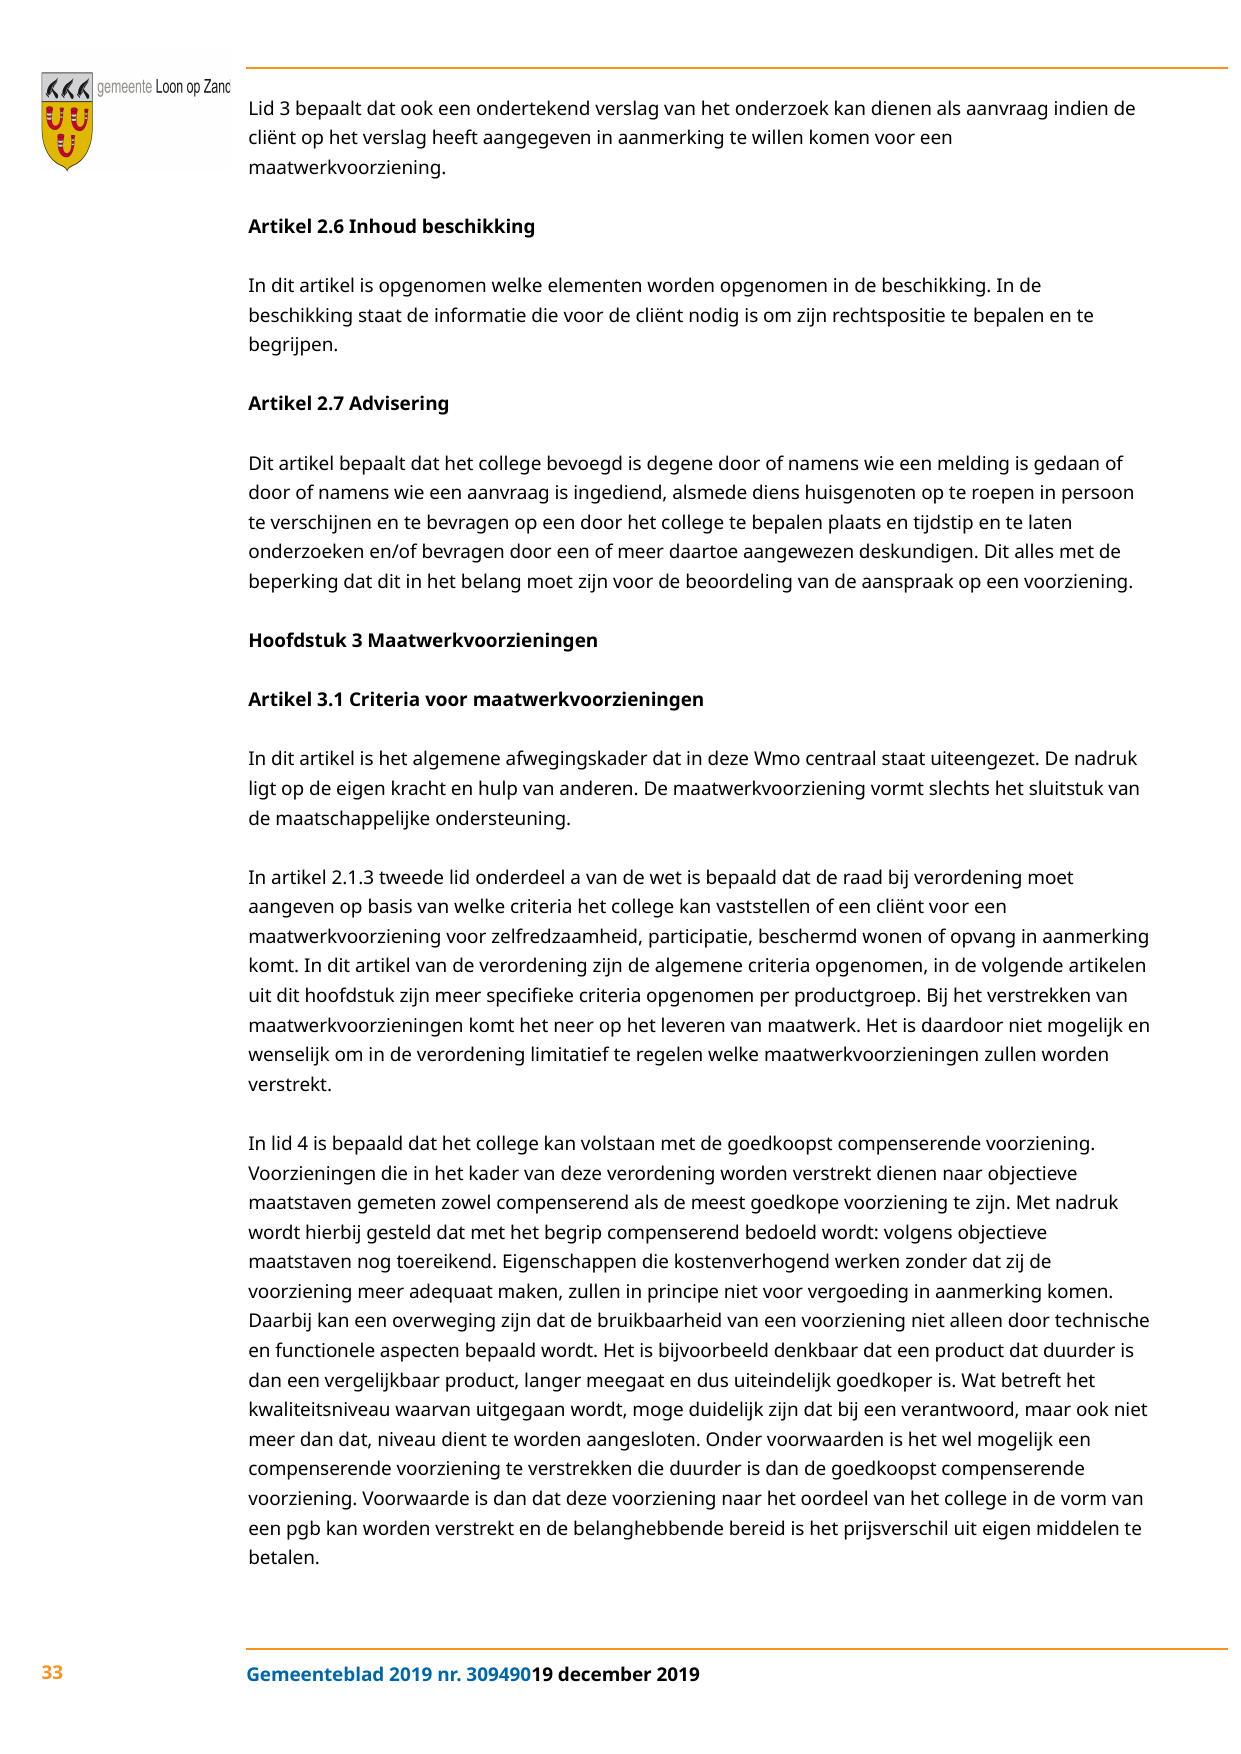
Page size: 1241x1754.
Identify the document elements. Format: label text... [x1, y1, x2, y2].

text In artikel 2.1.3 tweede lid onderdeel a van de wet is bepaald dat de raad bij verordening moet aangeven op basis van welke criteria het college kan vaststellen of een cliënt voor een maatwerkvoorziening voor zelfredzaamheid, participatie, beschermd wonen of opvang in aanmerking komt. In dit artikel van de verordening zijn de algemene criteria opgenomen, in de volgende artikelen uit dit hoofdstuk zijn meer specifieke criteria opgenomen per productgroep. Bij het verstrekken van maatwerkvoorzieningen komt het neer op het leveren van maatwerk. Het is daardoor niet mogelijk en wenselijk om in de verordening limitatief te regelen welke maatwerkvoorzieningen zullen worden verstrekt. [248, 864, 1152, 1097]
text In lid 4 is bepaald dat het college kan volstaan met de goedkoopst compenserende voorziening. Voorzieningen die in het kader van deze verordening worden verstrekt dienen naar objectieve maatstaven gemeten zowel compenserend als de meest goedkope voorziening te zijn. Met nadruk wordt hierbij gesteld dat met het begrip compenserend bedoeld wordt: volgens objectieve maatstaven nog toereikend. Eigenschappen die kostenverhogend werken zonder dat zij de voorziening meer adequaat maken, zullen in principe niet voor vergoeding in aanmerking komen. Daarbij kan een overweging zijn dat de bruikbaarheid van een voorziening niet alleen door technische en functionele aspecten bepaald wordt. Het is bijvoorbeeld denkbaar dat een product dat duurder is dan een vergelijkbaar product, langer meegaat en dus uiteindelijk goedkoper is. Wat betreft het kwaliteitsniveau waarvan uitgegaan wordt, moge duidelijk zijn dat bij een verantwoord, maar ook niet meer dan dat, niveau dient te worden aangesloten. Onder voorwaarden is het wel mogelijk een compenserende voorziening te verstrekken die duurder is dan de goedkoopst compenserende voorziening. Voorwaarde is dan dat deze voorziening naar het oordeel van het college in de vorm van een pgb kan worden verstrekt en de belanghebbende bereid is het prijsverschil uit eigen middelen te betalen. [248, 1130, 1152, 1570]
picture [41, 47, 231, 172]
text Lid 3 bepaalt dat ook een ondertekend verslag van het onderzoek kan dienen als aanvraag indien de cliënt op het verslag heeft aangegeven in aanmerking te willen komen voor een maatwerkvoorziening. [248, 95, 1152, 180]
text Hoofdstuk 3 Maatwerkvoorzieningen [248, 627, 1152, 653]
text Artikel 2.6 Inhoud beschikking [248, 213, 1152, 239]
text Artikel 2.7 Advisering [248, 391, 1152, 416]
text Artikel 3.1 Criteria voor maatwerkvoorzieningen [248, 686, 1152, 712]
text In dit artikel is het algemene afwegingskader dat in deze Wmo centraal staat uiteengezet. De nadruk ligt op de eigen kracht en hulp van anderen. De maatwerkvoorziening vormt slechts het sluitstuk van de maatschappelijke ondersteuning. [248, 746, 1152, 831]
text Dit artikel bepaalt dat het college bevoegd is degene door of namens wie een melding is gedaan of door of namens wie een aanvraag is ingediend, alsmede diens huisgenoten op te roepen in persoon te verschijnen en te bevragen op een door het college te bepalen plaats en tijdstip en te laten onderzoeken en/of bevragen door een of meer daartoe aangewezen deskundigen. Dit alles met de beperking dat dit in het belang moet zijn voor de beoordeling van de aanspraak op een voorziening. [248, 450, 1152, 594]
text In dit artikel is opgenomen welke elementen worden opgenomen in de beschikking. In de beschikking staat de informatie die voor de cliënt nodig is om zijn rechtspositie te bepalen en te begrijpen. [248, 272, 1152, 357]
